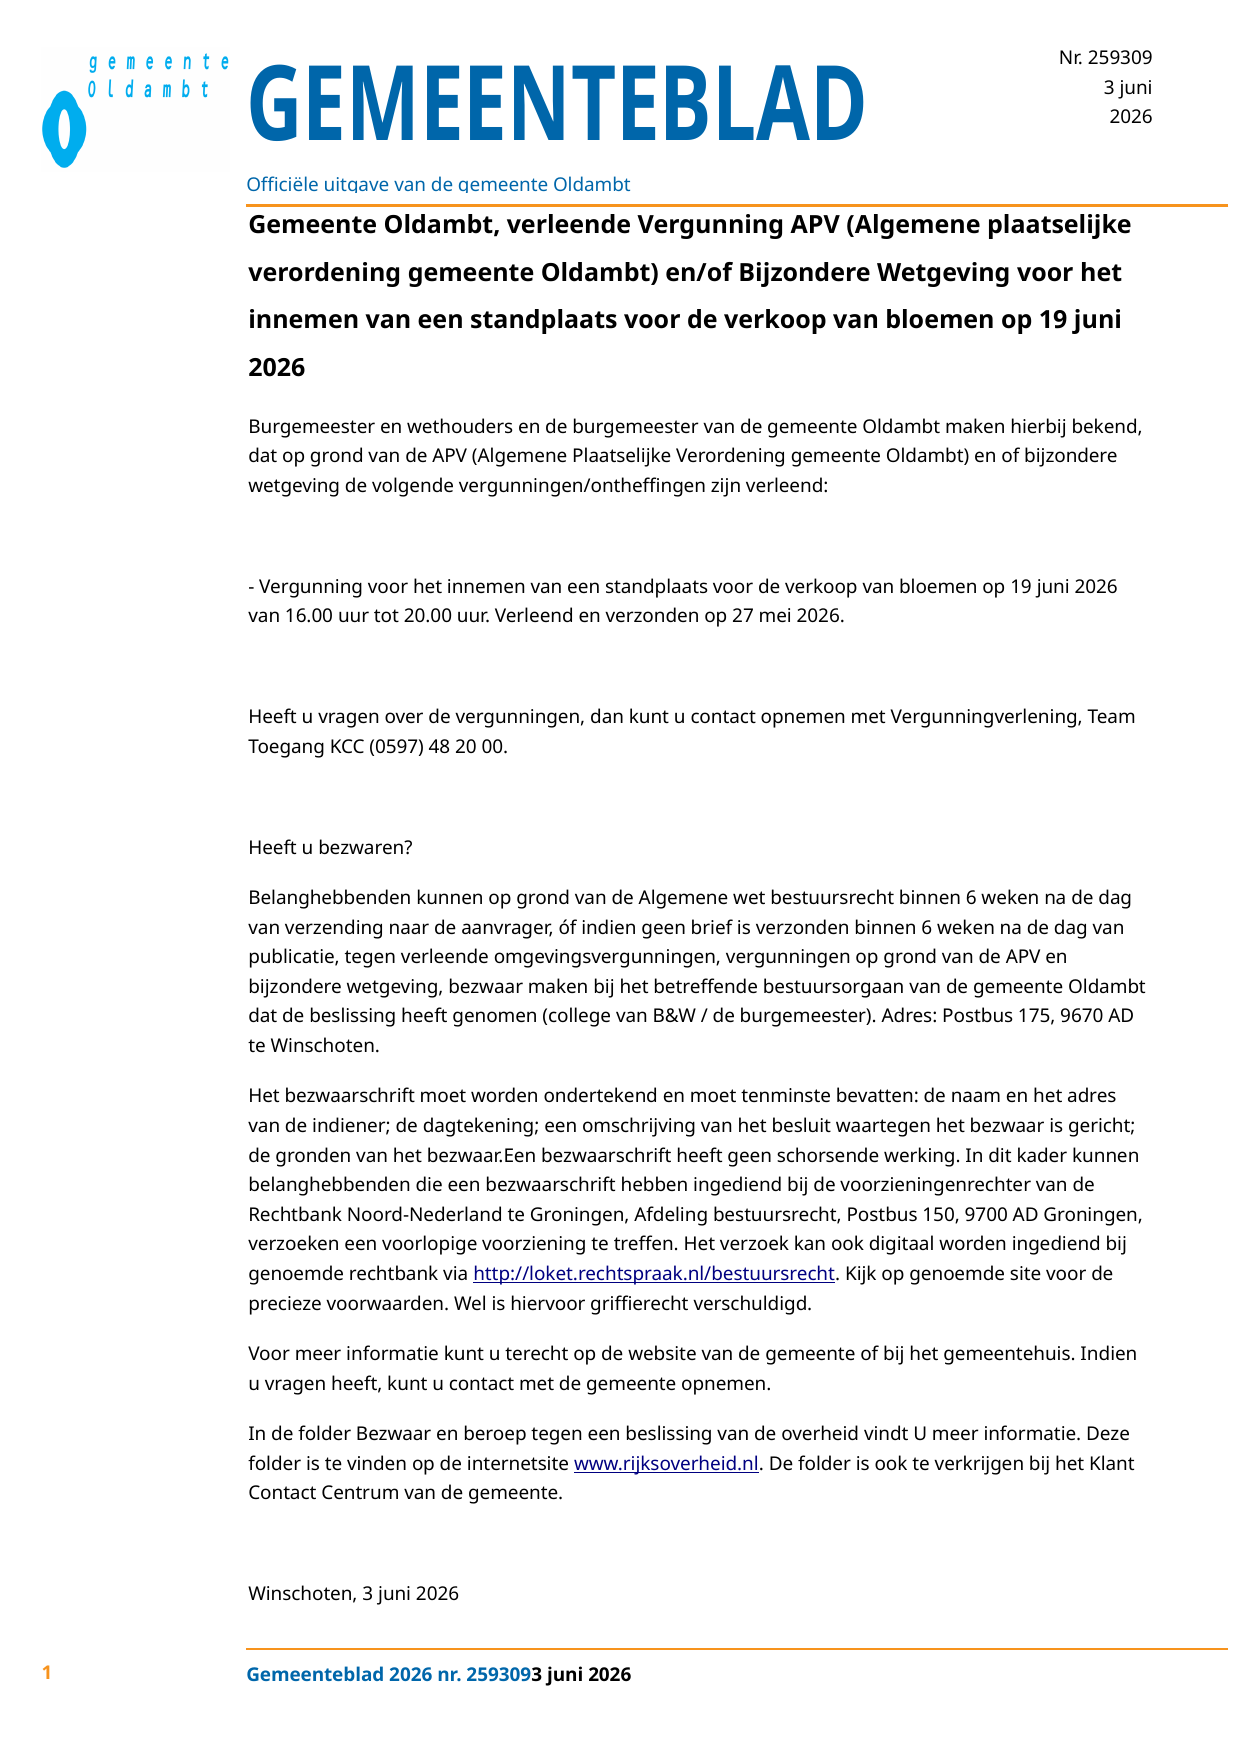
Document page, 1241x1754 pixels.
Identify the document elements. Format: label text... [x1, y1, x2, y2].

picture [41, 47, 231, 172]
text Het bezwaarschrift moet worden ondertekend en moet tenminste bevatten: de naam en het adres van de indiener; de dagtekening; een omschrijving van het besluit waartegen het bezwaar is gericht; de gronden van het bezwaar.Een bezwaarschrift heeft geen schorsende werking. In dit kader kunnen belanghebbenden die een bezwaarschrift hebben ingediend bij de voorzieningenrechter van de Rechtbank Noord-Nederland te Groningen, Afdeling bestuursrecht, Postbus 150, 9700 AD Groningen, verzoeken een voorlopige voorziening te treffen. Het verzoek kan ook digitaal worden ingediend bij genoemde rechtbank via http://loket.rechtspraak.nl/bestuursrecht. Kijk op genoemde site voor de precieze voorwaarden. Wel is hiervoor griffierecht verschuldigd. [248, 1083, 1152, 1316]
text Voor meer informatie kunt u terecht op de website van de gemeente of bij het gemeentehuis. Indien u vragen heeft, kunt u contact met de gemeente opnemen. [248, 1340, 1152, 1396]
text Winschoten, 3 juni 2026 [248, 1580, 1152, 1606]
text - Vergunning voor het innemen van een standplaats voor de verkoop van bloemen op 19 juni 2026 van 16.00 uur tot 20.00 uur. Verleend en verzonden op 27 mei 2026. [248, 573, 1152, 628]
text Burgemeester en wethouders en de burgemeester van de gemeente Oldambt maken hierbij bekend, dat op grond van de APV (Algemene Plaatselijke Verordening gemeente Oldambt) en of bijzondere wetgeving de volgende vergunningen/ontheffingen zijn verleend: [248, 413, 1152, 498]
text Heeft u bezwaren? [248, 834, 1152, 860]
text Heeft u vragen over de vergunningen, dan kunt u contact opnemen met Vergunningverlening, Team Toegang KCC (0597) 48 20 00. [248, 703, 1152, 759]
text Belanghebbenden kunnen op grond van de Algemene wet bestuursrecht binnen 6 weken na de dag van verzending naar de aanvrager, óf indien geen brief is verzonden binnen 6 weken na de dag van publicatie, tegen verleende omgevingsvergunningen, vergunningen op grond van de APV en bijzondere wetgeving, bezwaar maken bij het betreffende bestuursorgaan van de gemeente Oldambt dat de beslissing heeft genomen (college van B&W / de burgemeester). Adres: Postbus 175, 9670 AD te Winschoten. [248, 884, 1152, 1058]
text In de folder Bezwaar en beroep tegen een beslissing van de overheid vindt U meer informatie. Deze folder is te vinden op de internetsite www.rijksoverheid.nl. De folder is ook te verkrijgen bij het Klant Contact Centrum van de gemeente. [248, 1420, 1152, 1505]
text Gemeente Oldambt, verleende Vergunning APV (Algemene plaatselijke verordening gemeente Oldambt) en/of Bijzondere Wetgeving voor het innemen van een standplaats voor de verkoop van bloemen op 19 juni 2026 [248, 207, 1152, 384]
